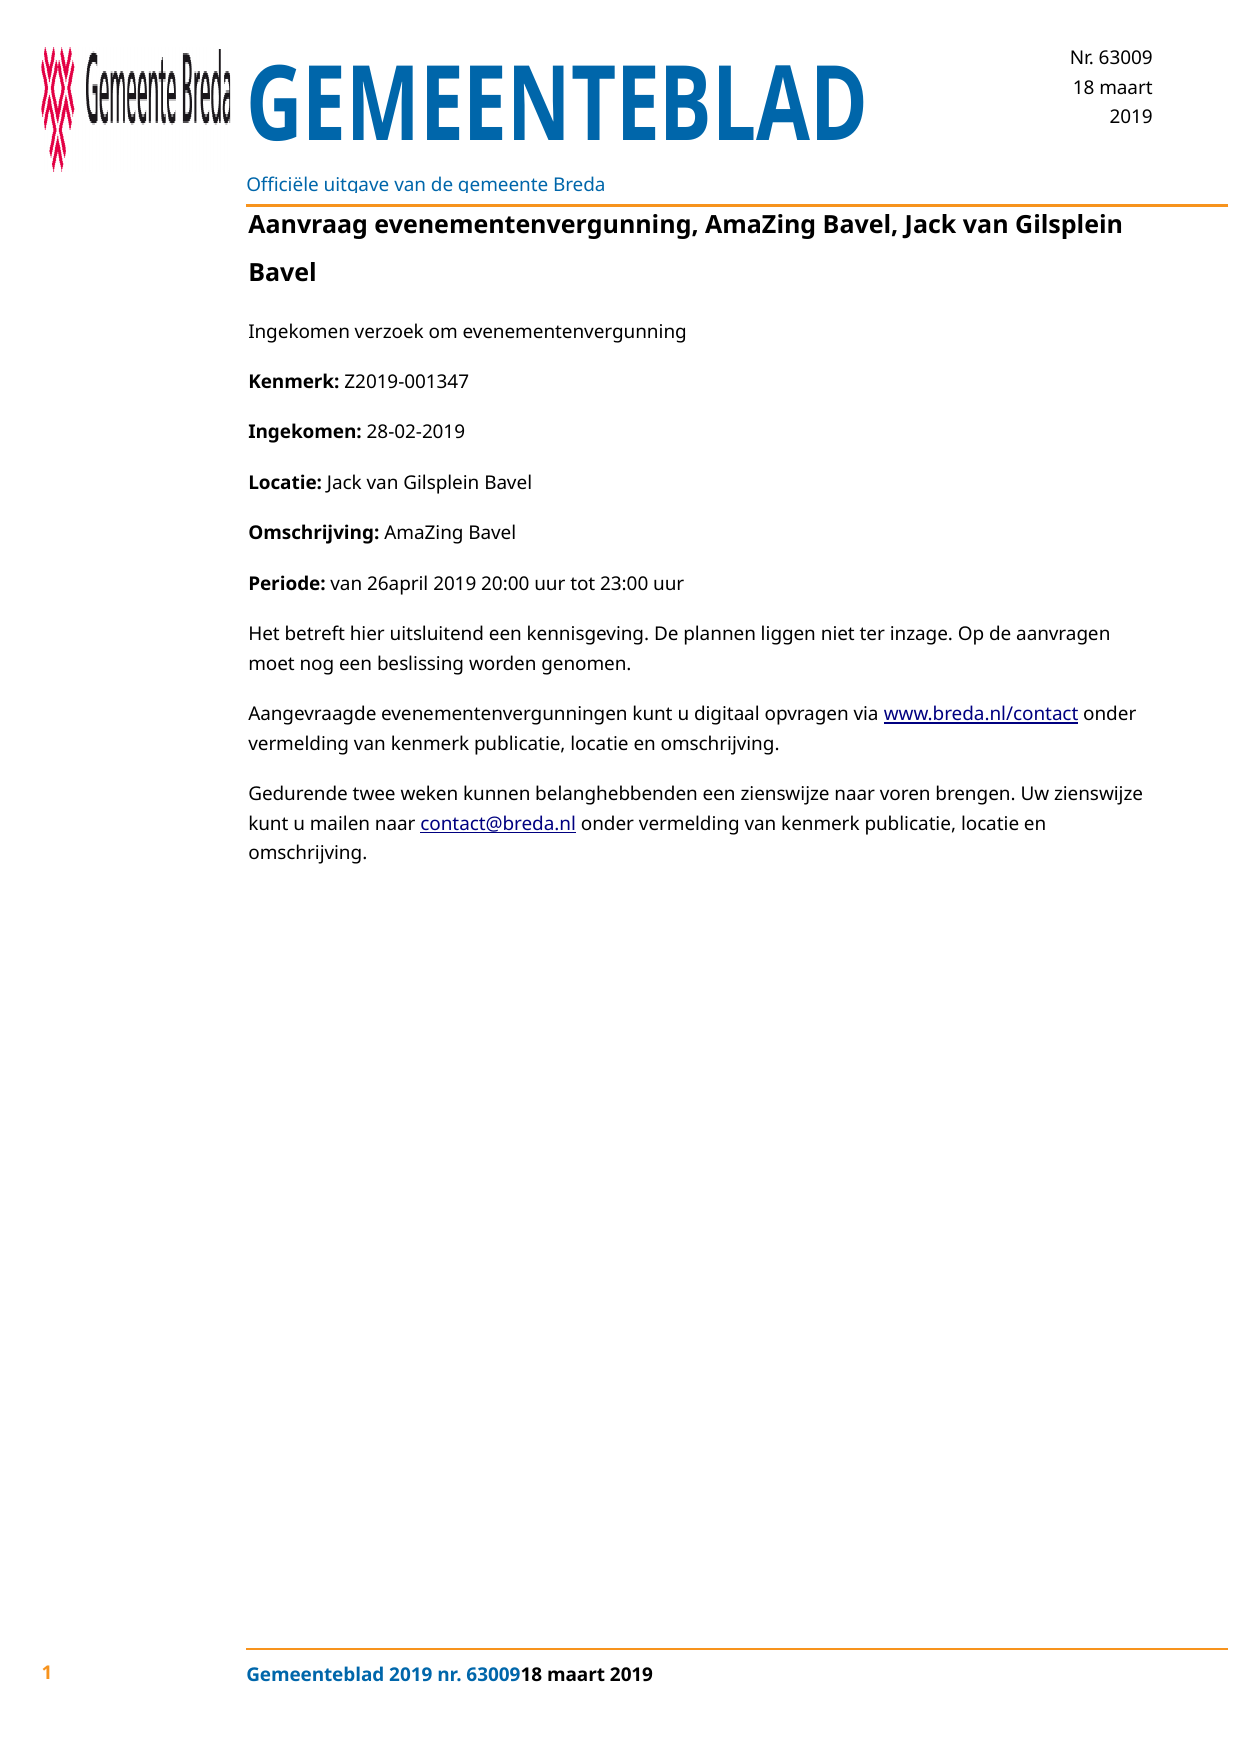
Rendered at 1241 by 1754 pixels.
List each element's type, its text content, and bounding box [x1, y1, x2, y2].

text Kenmerk: Z2019-001347 [248, 368, 1152, 394]
text Omschrijving: AmaZing Bavel [248, 519, 1152, 545]
text Aanvraag evenementenvergunning, AmaZing Bavel, Jack van Gilsplein Bavel [248, 207, 1152, 288]
text Gedurende twee weken kunnen belanghebbenden een zienswijze naar voren brengen. Uw zienswijze kunt u mailen naar contact@breda.nl onder vermelding van kenmerk publicatie, locatie en omschrijving. [248, 780, 1152, 865]
picture [41, 47, 231, 172]
text Periode: van 26april 2019 20:00 uur tot 23:00 uur [248, 570, 1152, 596]
text Ingekomen verzoek om evenementenvergunning [248, 318, 1152, 344]
text Het betreft hier uitsluitend een kennisgeving. De plannen liggen niet ter inzage. Op de aanvragen moet nog een beslissing worden genomen. [248, 620, 1152, 676]
text Locatie: Jack van Gilsplein Bavel [248, 469, 1152, 495]
text Ingekomen: 28-02-2019 [248, 419, 1152, 444]
text Aangevraagde evenementenvergunningen kunt u digitaal opvragen via www.breda.nl/contact onder vermelding van kenmerk publicatie, locatie en omschrijving. [248, 700, 1152, 756]
